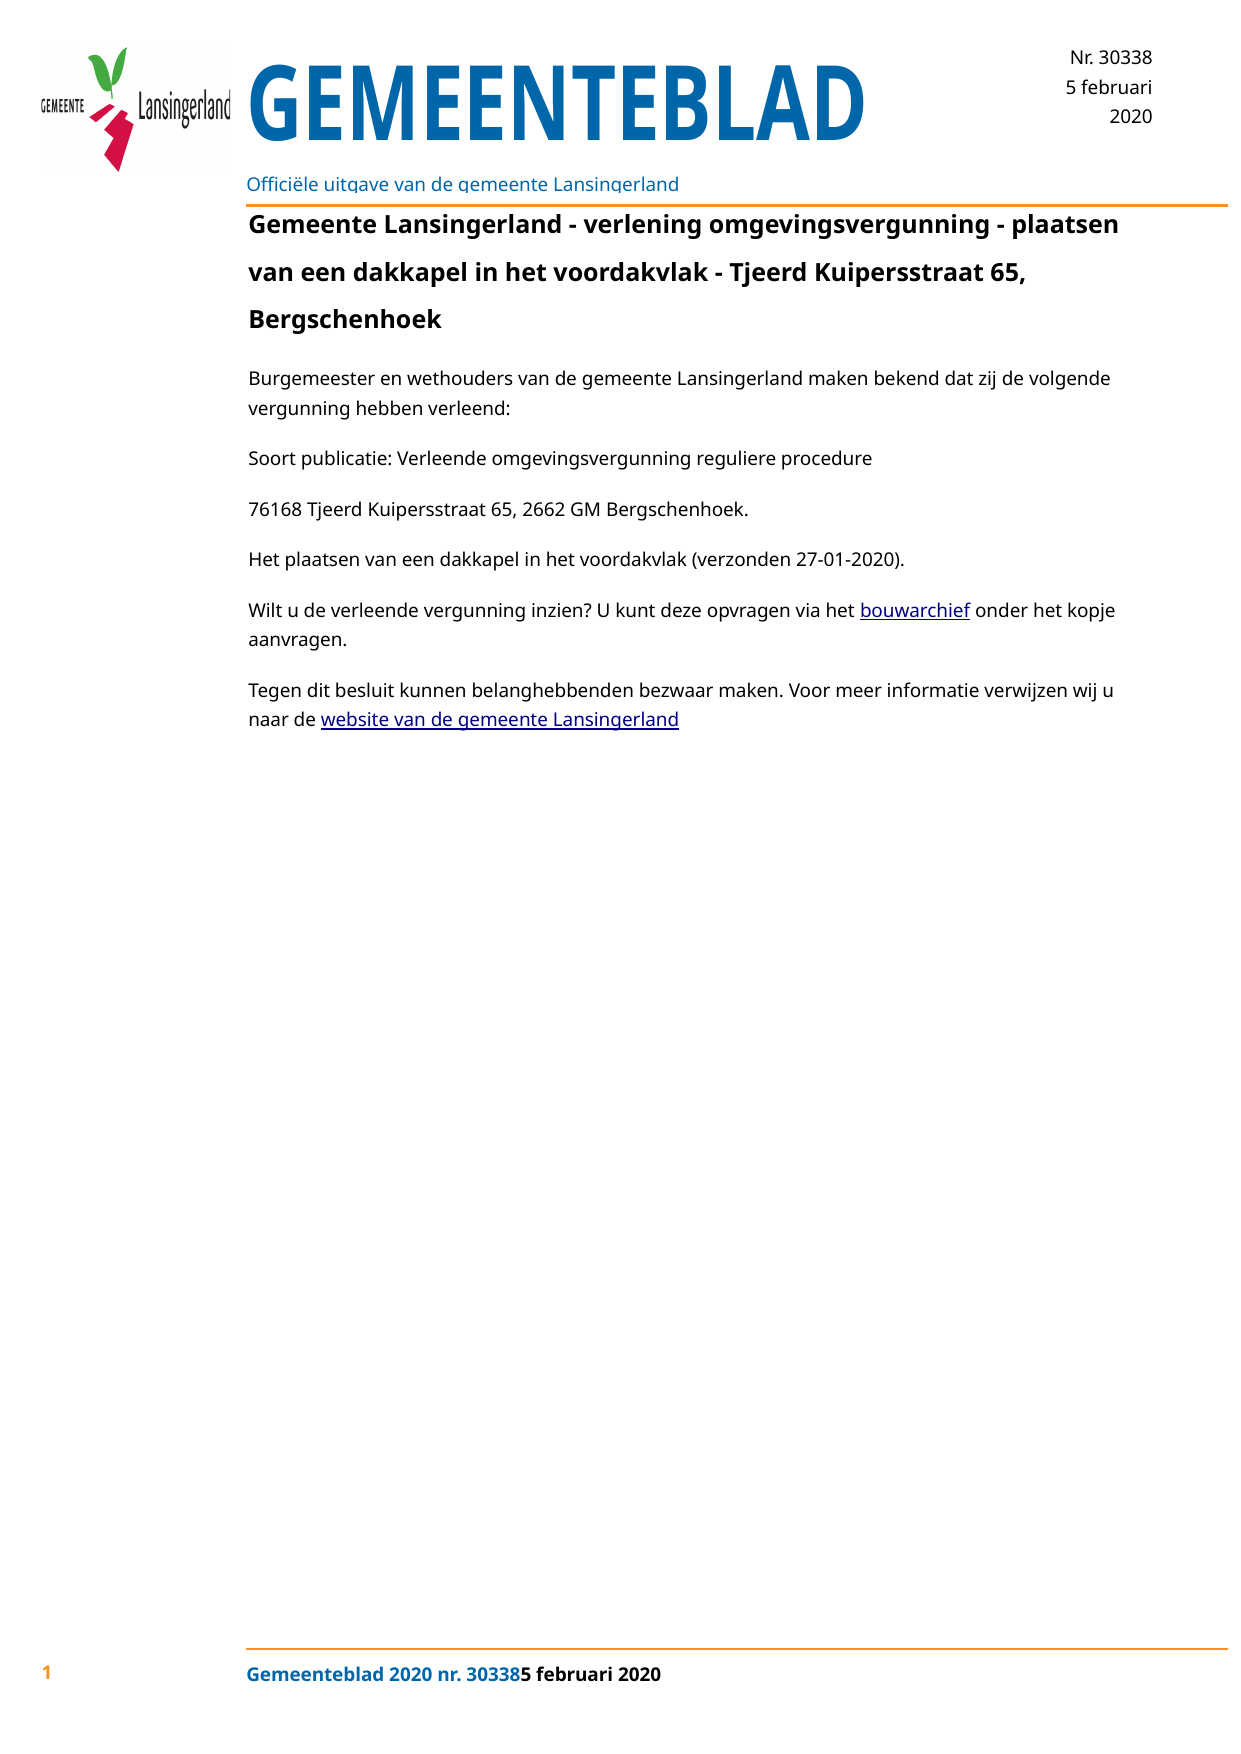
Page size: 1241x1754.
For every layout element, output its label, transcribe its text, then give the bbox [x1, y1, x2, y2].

text Wilt u de verleende vergunning inzien? U kunt deze opvragen via het bouwarchief onder het kopje aanvragen. [248, 597, 1152, 652]
text Tegen dit besluit kunnen belanghebbenden bezwaar maken. Voor meer informatie verwijzen wij u naar de website van de gemeente Lansingerland [248, 677, 1152, 732]
text Gemeente Lansingerland - verlening omgevingsvergunning - plaatsen van een dakkapel in het voordakvlak - Tjeerd Kuipersstraat 65, Bergschenhoek [248, 207, 1152, 336]
text Burgemeester en wethouders van de gemeente Lansingerland maken bekend dat zij de volgende vergunning hebben verleend: [248, 366, 1152, 421]
text Het plaatsen van een dakkapel in het voordakvlak (verzonden 27-01-2020). [248, 546, 1152, 572]
picture [41, 47, 231, 172]
text Soort publicatie: Verleende omgevingsvergunning reguliere procedure [248, 446, 1152, 471]
text 76168 Tjeerd Kuipersstraat 65, 2662 GM Bergschenhoek. [248, 496, 1152, 522]
